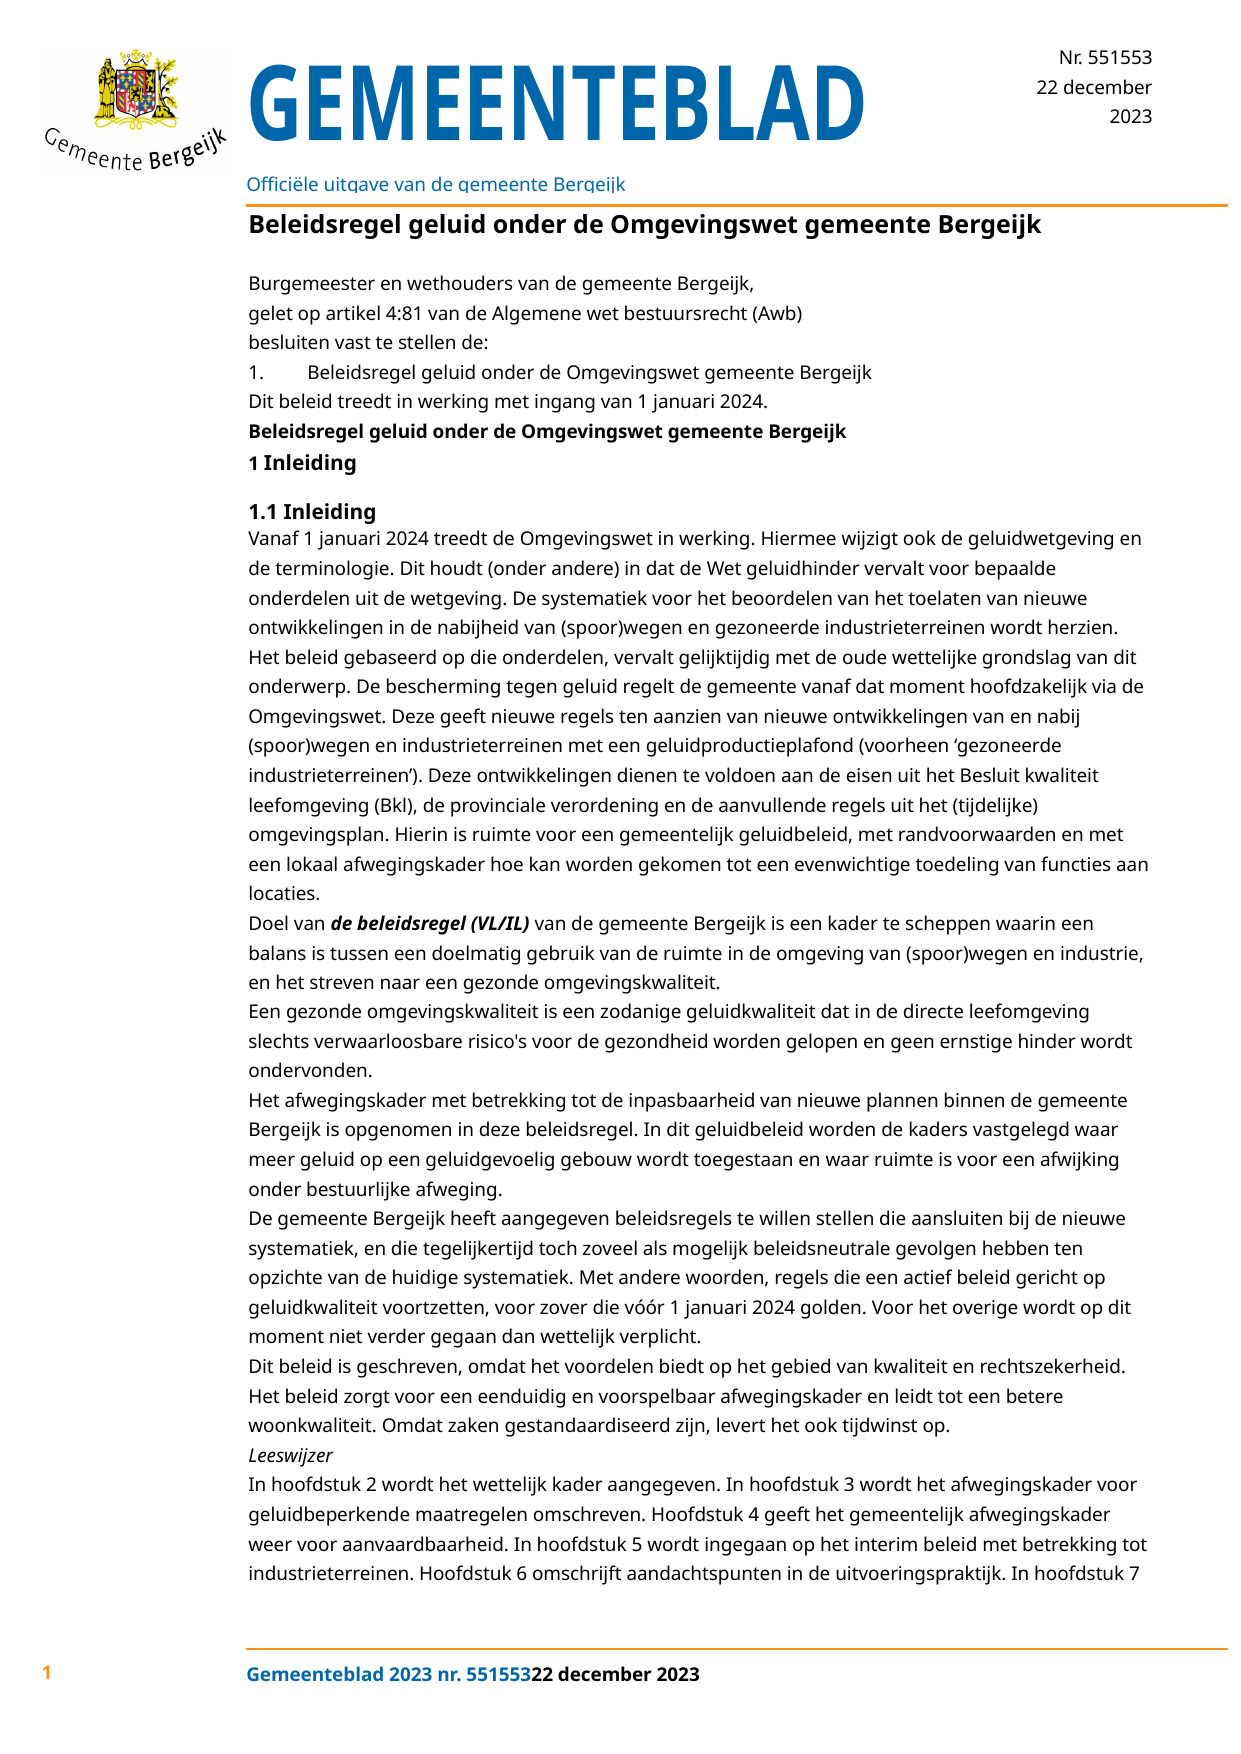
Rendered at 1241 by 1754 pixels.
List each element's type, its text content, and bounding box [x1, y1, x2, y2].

text Vanaf 1 januari 2024 treedt de Omgevingswet in werking. Hiermee wijzigt ook de geluidwetgeving en de terminologie. Dit houdt (onder andere) in dat de Wet geluidhinder vervalt voor bepaalde onderdelen uit de wetgeving. De systematiek voor het beoordelen van het toelaten van nieuwe ontwikkelingen in de nabijheid van (spoor)wegen en gezoneerde industrieterreinen wordt herzien. Het beleid gebaseerd op die onderdelen, vervalt gelijktijdig met de oude wettelijke grondslag van dit onderwerp. De bescherming tegen geluid regelt de gemeente vanaf dat moment hoofdzakelijk via de Omgevingswet. Deze geeft nieuwe regels ten aanzien van nieuwe ontwikkelingen van en nabij (spoor)wegen en industrieterreinen met een geluidproductieplafond (voorheen ‘gezoneerde industrieterreinen’). Deze ontwikkelingen dienen te voldoen aan de eisen uit het Besluit kwaliteit leefomgeving (Bkl), de provinciale verordening en de aanvullende regels uit het (tijdelijke) omgevingsplan. Hierin is ruimte voor een gemeentelijk geluidbeleid, met randvoorwaarden en met een lokaal afwegingskader hoe kan worden gekomen tot een evenwichtige toedeling van functies aan locaties. [248, 526, 1152, 906]
text Dit beleid is geschreven, omdat het voordelen biedt op het gebied van kwaliteit en rechtszekerheid. Het beleid zorgt voor een eenduidig en voorspelbaar afwegingskader en leidt tot een betere woonkwaliteit. Omdat zaken gestandaardiseerd zijn, levert het ook tijdwinst op. [248, 1353, 1152, 1438]
text Leeswijzer [248, 1442, 1152, 1468]
text Een gezonde omgevingskwaliteit is een zodanige geluidkwaliteit dat in de directe leefomgeving slechts verwaarloosbare risico's voor de gezondheid worden gelopen en geen ernstige hinder wordt ondervonden. [248, 998, 1152, 1083]
picture [41, 47, 231, 172]
text Beleidsregel geluid onder de Omgevingswet gemeente Bergeijk [248, 207, 1152, 241]
text Het afwegingskader met betrekking tot de inpasbaarheid van nieuwe plannen binnen de gemeente Bergeijk is opgenomen in deze beleidsregel. In dit geluidbeleid worden de kaders vastgelegd waar meer geluid op een geluidgevoelig gebouw wordt toegestaan en waar ruimte is voor een afwijking onder bestuurlijke afweging. [248, 1087, 1152, 1202]
text gelet op artikel 4:81 van de Algemene wet bestuursrecht (Awb) [248, 300, 1152, 326]
text In hoofdstuk 2 wordt het wettelijk kader aangegeven. In hoofdstuk 3 wordt het afwegingskader voor geluidbeperkende maatregelen omschreven. Hoofdstuk 4 geeft het gemeentelijk afwegingskader weer voor aanvaardbaarheid. In hoofdstuk 5 wordt ingegaan op het interim beleid met betrekking tot industrieterreinen. Hoofdstuk 6 omschrijft aandachtspunten in de uitvoeringspraktijk. In hoofdstuk 7 [248, 1472, 1152, 1586]
list Beleidsregel geluid onder de Omgevingswet gemeente Bergeijk [248, 359, 1152, 385]
table_header Doel van de beleidsregel (VL/IL) van de gemeente Bergeijk is een kader te scheppen waarin een balans is tussen een doelmatig gebruik van de ruimte in de omgeving van (spoor)wegen en industrie, en het streven naar een gezonde omgevingskwaliteit. [248, 910, 1152, 995]
text De gemeente Bergeijk heeft aangegeven beleidsregels te willen stellen die aansluiten bij de nieuwe systematiek, en die tegelijkertijd toch zoveel als mogelijk beleidsneutrale gevolgen hebben ten opzichte van de huidige systematiek. Met andere woorden, regels die een actief beleid gericht op geluidkwaliteit voortzetten, voor zover die vóór 1 januari 2024 golden. Voor het overige wordt op dit moment niet verder gegaan dan wettelijk verplicht. [248, 1205, 1152, 1349]
text Dit beleid treedt in werking met ingang van 1 januari 2024. [248, 389, 1152, 414]
text Burgemeester en wethouders van de gemeente Bergeijk, [248, 270, 1152, 296]
text 1 Inleiding [248, 448, 1152, 476]
text Beleidsregel geluid onder de Omgevingswet gemeente Bergeijk [248, 418, 1152, 444]
text 1.1 Inleiding [248, 497, 1152, 526]
text besluiten vast te stellen de: [248, 329, 1152, 355]
